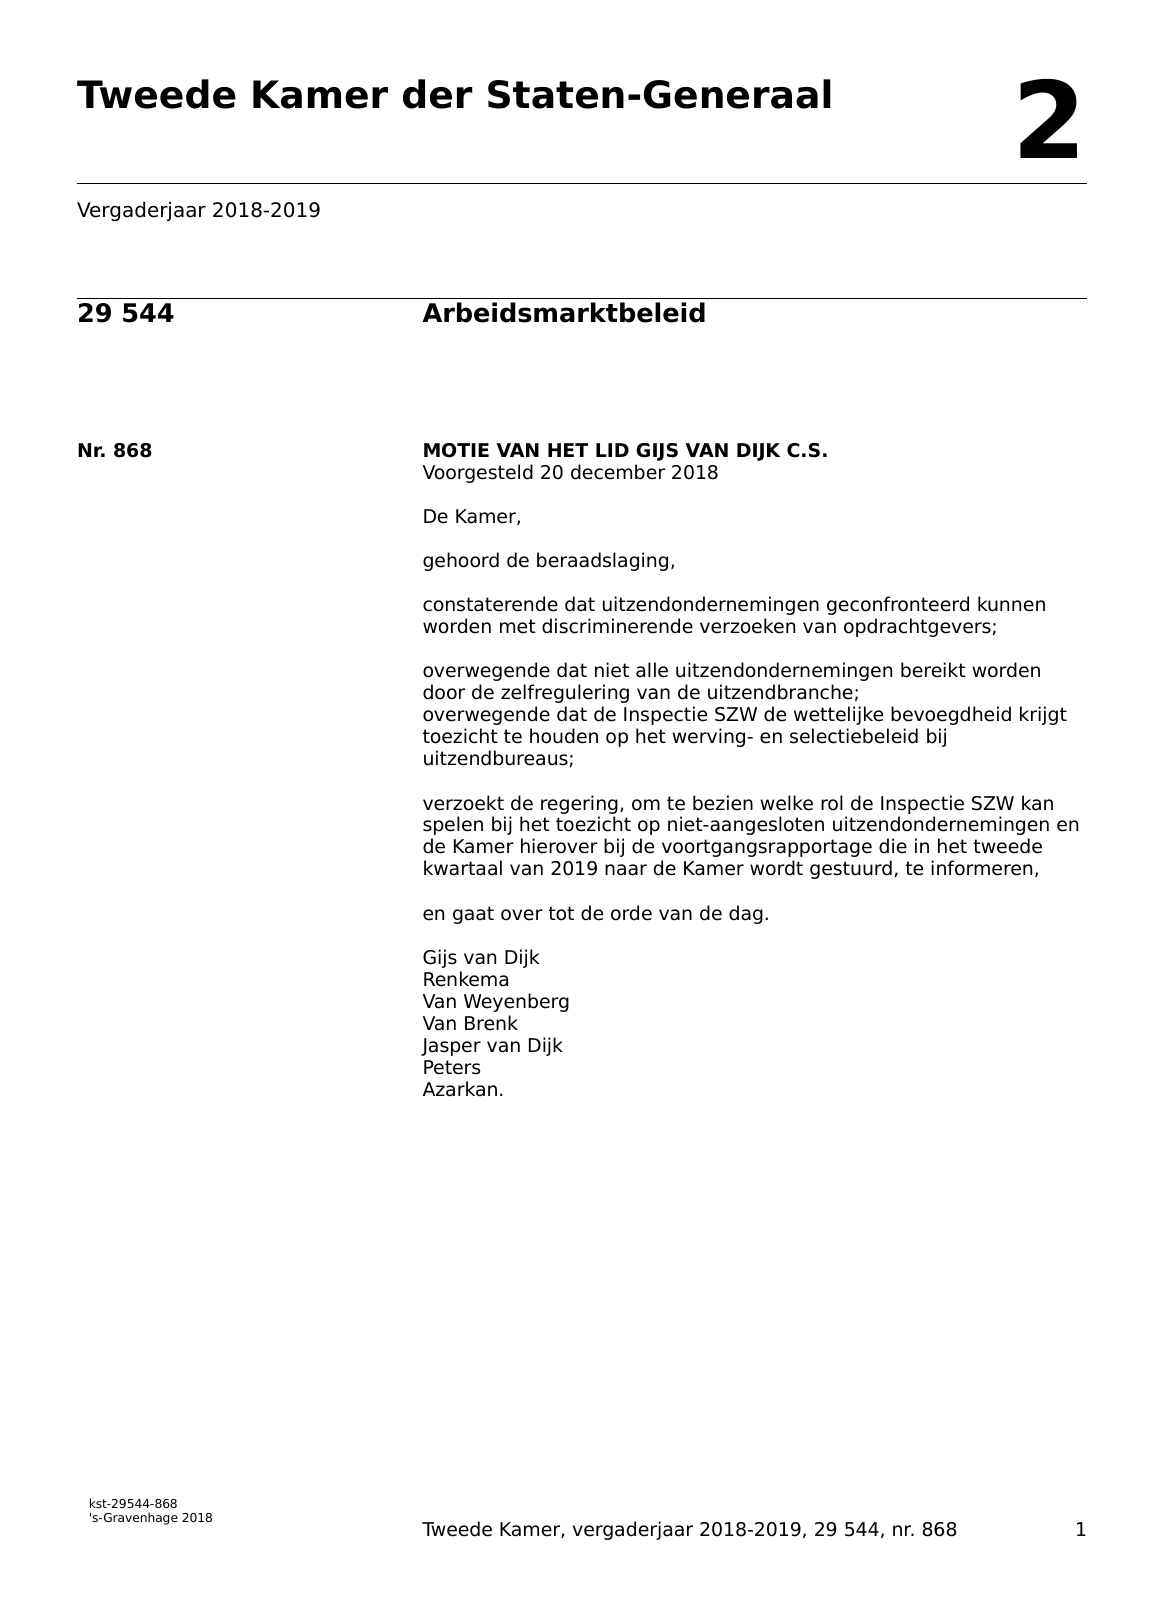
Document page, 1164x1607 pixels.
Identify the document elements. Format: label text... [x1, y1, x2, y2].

text overwegende dat de Inspectie SZW de wettelijke bevoegdheid krijgt toezicht te houden op het werving- en selectiebeleid bij uitzendbureaus; [422, 704, 1087, 770]
text en gaat over tot de orde van de dag. [422, 902, 1087, 924]
text De Kamer, [422, 506, 1087, 528]
table_header 2 [886, 59, 1087, 183]
text Peters [422, 1057, 1087, 1078]
text Voorgesteld 20 december 2018 [422, 462, 1087, 484]
subtitle Nr. 868 MOTIE VAN HET LID GIJS VAN DIJK C.S. [77, 440, 1087, 462]
table_cell Vergaderjaar 2018-2019 [77, 184, 1087, 298]
table_header Tweede Kamer der Staten-Generaal [77, 59, 886, 183]
text 's-Gravenhage 2018 [88, 1511, 323, 1525]
text constaterende dat uitzendondernemingen geconfronteerd kunnen worden met discriminerende verzoeken van opdrachtgevers; [422, 594, 1087, 638]
text Van Brenk [422, 1013, 1087, 1034]
subtitle 29 544 Arbeidsmarktbeleid [77, 299, 1087, 329]
text Azarkan. [422, 1078, 1087, 1101]
text Jasper van Dijk [422, 1034, 1087, 1057]
text Gijs van Dijk [422, 947, 1087, 969]
text Renkema [422, 969, 1087, 991]
text gehoord de beraadslaging, [422, 550, 1087, 572]
text verzoekt de regering, om te bezien welke rol de Inspectie SZW kan spelen bij het toezicht op niet-aangesloten uitzendondernemingen en de Kamer hierover bij de voortgangsrapportage die in het tweede kwartaal van 2019 naar de Kamer wordt gestuurd, te informeren, [422, 792, 1087, 880]
text overwegende dat niet alle uitzendondernemingen bereikt worden door de zelfregulering van de uitzendbranche; [422, 660, 1087, 704]
text Van Weyenberg [422, 991, 1087, 1013]
text kst-29544-868 [88, 1497, 323, 1511]
